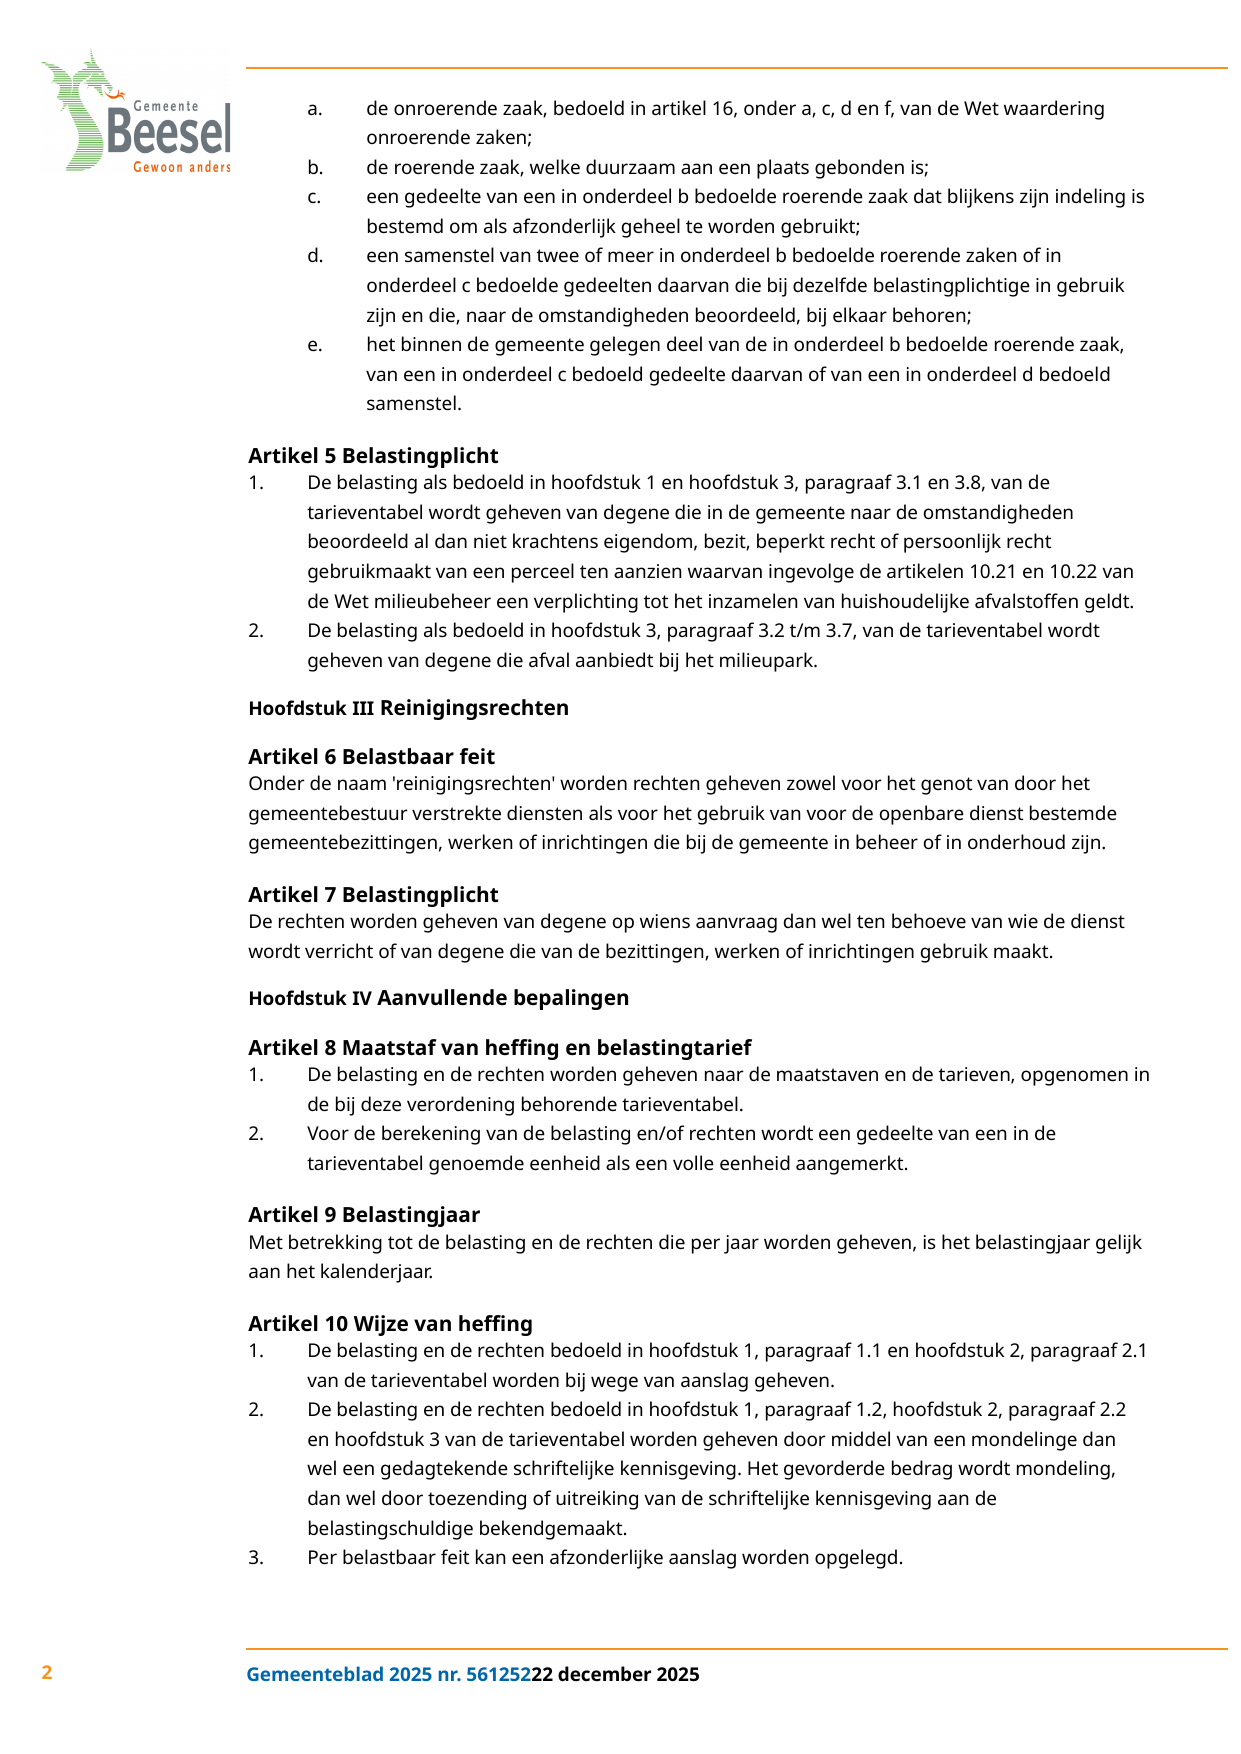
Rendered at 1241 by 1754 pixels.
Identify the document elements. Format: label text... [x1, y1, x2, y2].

text Hoofdstuk IV Aanvullende bepalingen [248, 983, 1152, 1012]
list een samenstel van twee of meer in onderdeel b bedoelde roerende zaken of in onderdeel c bedoelde gedeelten daarvan die bij dezelfde belastingplichtige in gebruik zijn en die, naar de omstandigheden beoordeeld, bij elkaar behoren; [307, 243, 1152, 328]
text Artikel 5 Belastingplicht [248, 441, 1152, 469]
text Artikel 10 Wijze van heffing [248, 1309, 1152, 1337]
list De belasting en de rechten worden geheven naar de maatstaven en de tarieven, opgenomen in de bij deze verordening behorende tarieventabel. [248, 1061, 1152, 1117]
text Artikel 7 Belastingplicht [248, 880, 1152, 908]
list de roerende zaak, welke duurzaam aan een plaats gebonden is; [307, 154, 1152, 180]
text Artikel 9 Belastingjaar [248, 1200, 1152, 1229]
list De belasting en de rechten bedoeld in hoofdstuk 1, paragraaf 1.2, hoofdstuk 2, paragraaf 2.2 en hoofdstuk 3 van de tarieventabel worden geheven door middel van een mondelinge dan wel een gedagtekende schriftelijke kennisgeving. Het gevorderde bedrag wordt mondeling, dan wel door toezending of uitreiking van de schriftelijke kennisgeving aan de belastingschuldige bekendgemaakt. [248, 1396, 1152, 1541]
text De rechten worden geheven van degene op wiens aanvraag dan wel ten behoeve van wie de dienst wordt verricht of van degene die van de bezittingen, werken of inrichtingen gebruik maakt. [248, 908, 1152, 964]
list de onroerende zaak, bedoeld in artikel 16, onder a, c, d en f, van de Wet waardering onroerende zaken; [307, 95, 1152, 150]
list het binnen de gemeente gelegen deel van de in onderdeel b bedoelde roerende zaak, van een in onderdeel c bedoeld gedeelte daarvan of van een in onderdeel d bedoeld samenstel. [307, 331, 1152, 416]
text Onder de naam 'reinigingsrechten' worden rechten geheven zowel voor het genot van door het gemeentebestuur verstrekte diensten als voor het gebruik van voor de openbare dienst bestemde gemeentebezittingen, werken of inrichtingen die bij de gemeente in beheer of in onderhoud zijn. [248, 770, 1152, 855]
text Artikel 8 Maatstaf van heffing en belastingtarief [248, 1033, 1152, 1061]
list Per belastbaar feit kan een afzonderlijke aanslag worden opgelegd. [248, 1544, 1152, 1570]
list De belasting en de rechten bedoeld in hoofdstuk 1, paragraaf 1.1 en hoofdstuk 2, paragraaf 2.1 van de tarieventabel worden bij wege van aanslag geheven. [248, 1337, 1152, 1393]
text Met betrekking tot de belasting en de rechten die per jaar worden geheven, is het belastingjaar gelijk aan het kalenderjaar. [248, 1229, 1152, 1284]
list Voor de berekening van de belasting en/of rechten wordt een gedeelte van een in de tarieventabel genoemde eenheid als een volle eenheid aangemerkt. [248, 1120, 1152, 1176]
text Artikel 6 Belastbaar feit [248, 742, 1152, 770]
text Hoofdstuk III Reinigingsrechten [248, 693, 1152, 721]
list De belasting als bedoeld in hoofdstuk 1 en hoofdstuk 3, paragraaf 3.1 en 3.8, van de tarieventabel wordt geheven van degene die in de gemeente naar de omstandigheden beoordeeld al dan niet krachtens eigendom, bezit, beperkt recht of persoonlijk recht gebruikmaakt van een perceel ten aanzien waarvan ingevolge de artikelen 10.21 en 10.22 van de Wet milieubeheer een verplichting tot het inzamelen van huishoudelijke afvalstoffen geldt. [248, 469, 1152, 613]
picture [41, 47, 231, 172]
list De belasting als bedoeld in hoofdstuk 3, paragraaf 3.2 t/m 3.7, van de tarieventabel wordt geheven van degene die afval aanbiedt bij het milieupark. [248, 617, 1152, 673]
list een gedeelte van een in onderdeel b bedoelde roerende zaak dat blijkens zijn indeling is bestemd om als afzonderlijk geheel te worden gebruikt; [307, 183, 1152, 239]
